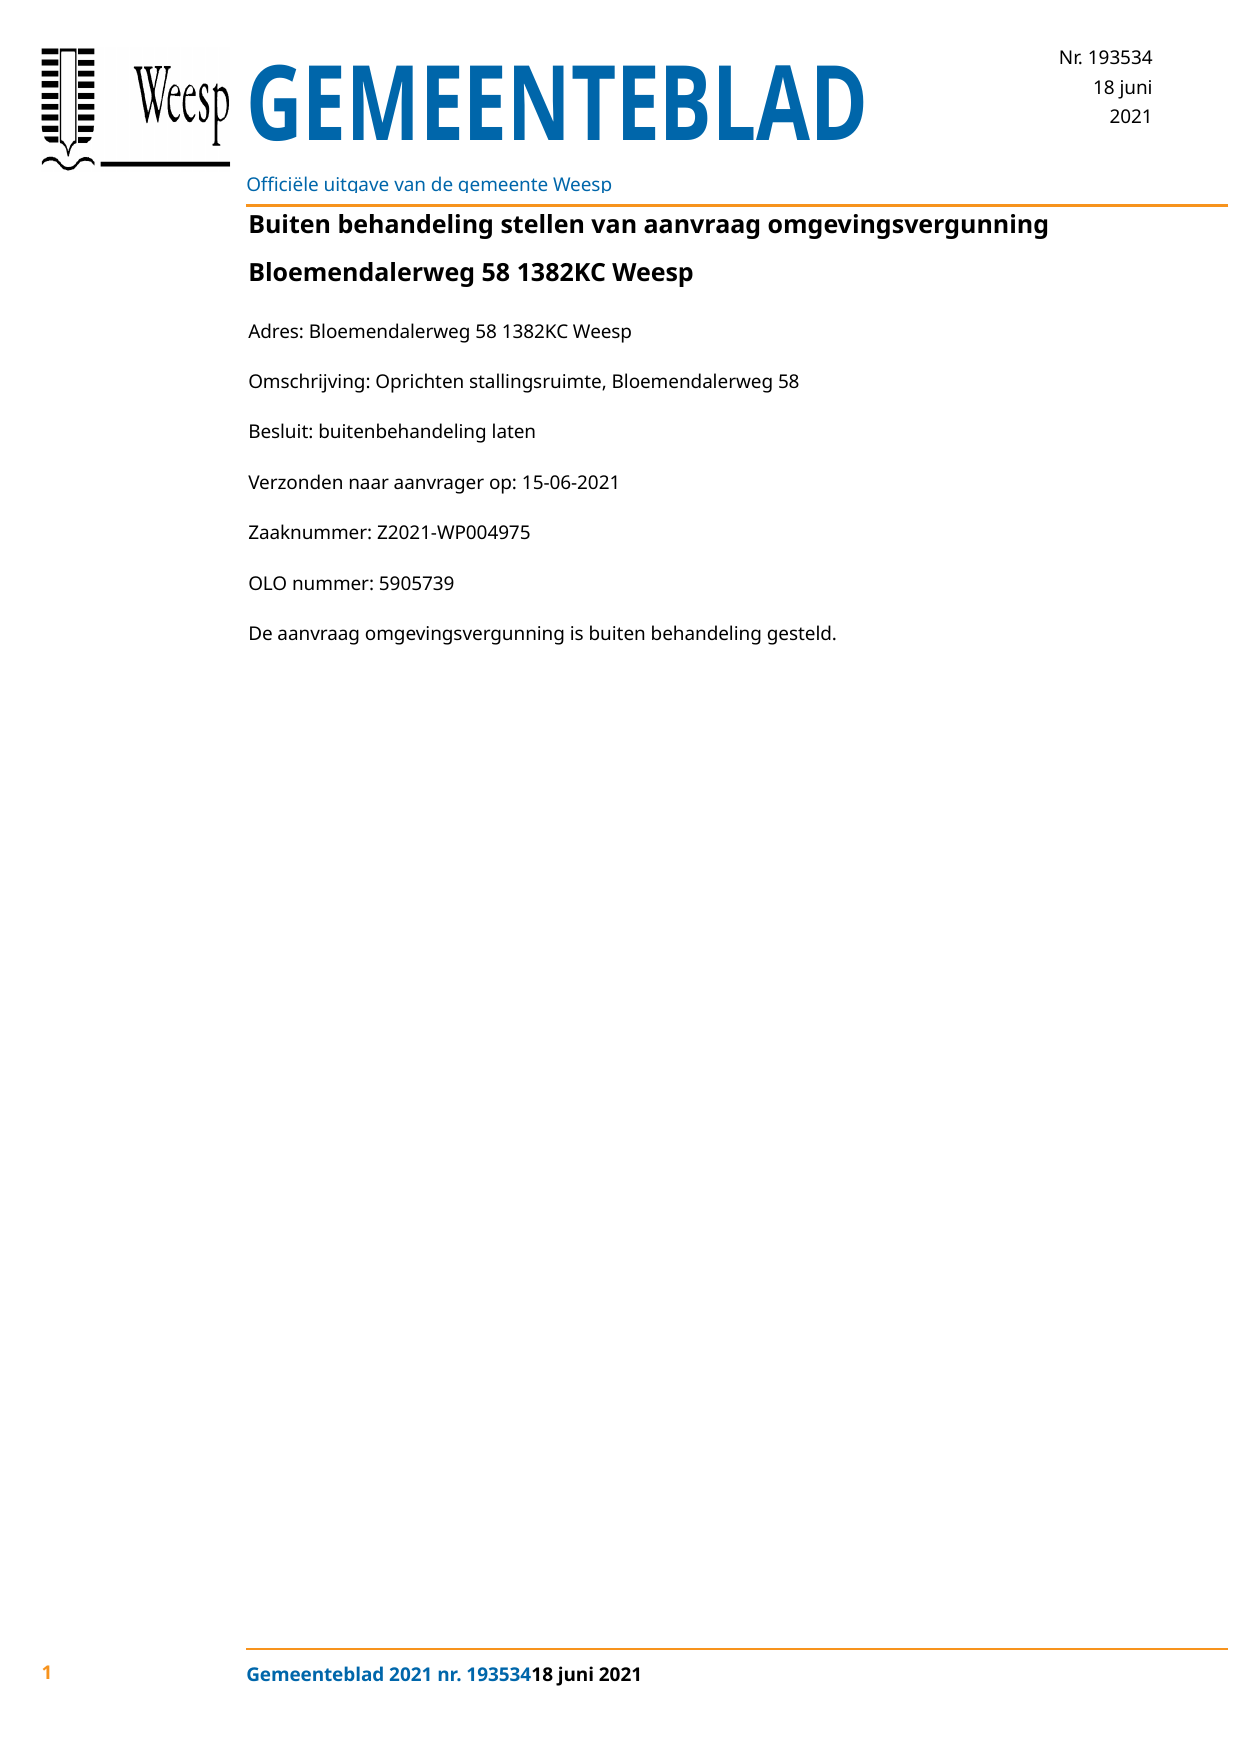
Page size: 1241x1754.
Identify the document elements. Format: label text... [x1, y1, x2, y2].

text Buiten behandeling stellen van aanvraag omgevingsvergunning Bloemendalerweg 58 1382KC Weesp [248, 207, 1152, 288]
text Zaaknummer: Z2021-WP004975 [248, 519, 1152, 545]
text Adres: Bloemendalerweg 58 1382KC Weesp [248, 318, 1152, 344]
text OLO nummer: 5905739 [248, 570, 1152, 596]
picture [41, 47, 231, 172]
text Verzonden naar aanvrager op: 15-06-2021 [248, 469, 1152, 495]
text Besluit: buitenbehandeling laten [248, 419, 1152, 444]
text De aanvraag omgevingsvergunning is buiten behandeling gesteld. [248, 620, 1152, 646]
text Omschrijving: Oprichten stallingsruimte, Bloemendalerweg 58 [248, 368, 1152, 394]
